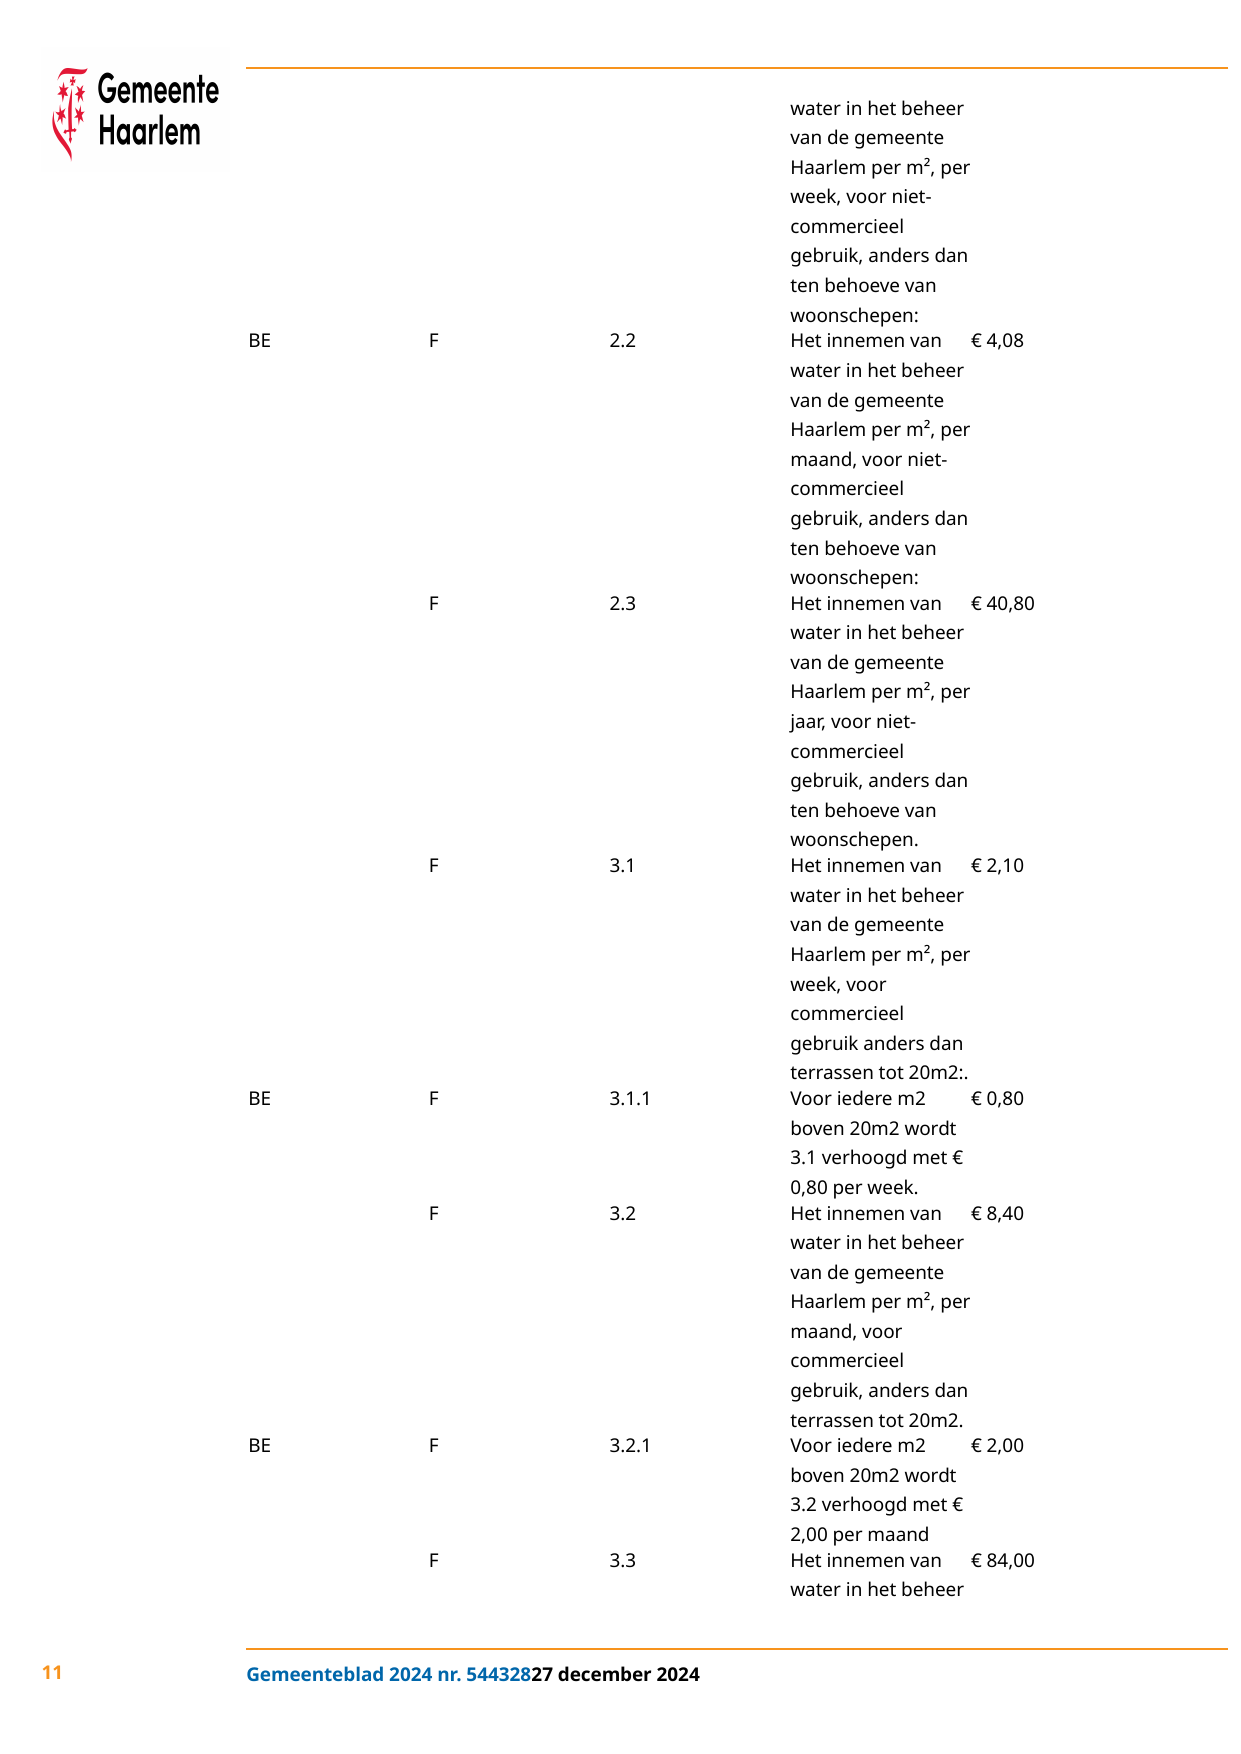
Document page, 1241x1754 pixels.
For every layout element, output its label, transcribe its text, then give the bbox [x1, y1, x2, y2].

table_cell [609, 95, 790, 328]
table_cell BE [248, 328, 429, 590]
table_cell € 84,00 [971, 1547, 1152, 1602]
table_cell water in het beheer van de gemeente Haarlem per m², per week, voor niet-commercieel gebruik, anders dan ten behoeve van woonschepen: [790, 95, 971, 328]
table_cell F [429, 1085, 609, 1200]
table_cell 3.2 [609, 1200, 790, 1432]
table_cell [248, 590, 429, 852]
picture [41, 47, 231, 172]
table_cell 3.3 [609, 1547, 790, 1602]
table_cell BE [248, 1433, 429, 1547]
table_cell Het innemen van water in het beheer [790, 1547, 971, 1602]
table_cell Voor iedere m2 boven 20m2 wordt 3.2 verhoogd met € 2,00 per maand [790, 1433, 971, 1547]
table_cell Voor iedere m2 boven 20m2 wordt 3.1 verhoogd met € 0,80 per week. [790, 1085, 971, 1200]
table_cell 3.1 [609, 853, 790, 1085]
table_cell [429, 95, 609, 328]
table_cell 3.1.1 [609, 1085, 790, 1200]
table_cell F [429, 853, 609, 1085]
table_cell F [429, 1547, 609, 1602]
table_cell Het innemen van water in het beheer van de gemeente Haarlem per m², per week, voor commercieel gebruik anders dan terrassen tot 20m2:. [790, 853, 971, 1085]
table_cell [248, 1200, 429, 1432]
table_cell € 40,80 [971, 590, 1152, 852]
table_cell F [429, 1433, 609, 1547]
table_cell € 8,40 [971, 1200, 1152, 1432]
table_cell € 0,80 [971, 1085, 1152, 1200]
table_cell BE [248, 1085, 429, 1200]
table_cell 2.2 [609, 328, 790, 590]
table_cell F [429, 1200, 609, 1432]
table_cell Het innemen van water in het beheer van de gemeente Haarlem per m², per maand, voor niet-commercieel gebruik, anders dan ten behoeve van woonschepen: [790, 328, 971, 590]
table_cell 3.2.1 [609, 1433, 790, 1547]
table_cell [971, 95, 1152, 328]
table_cell 2.3 [609, 590, 790, 852]
table_cell Het innemen van water in het beheer van de gemeente Haarlem per m², per maand, voor commercieel gebruik, anders dan terrassen tot 20m2. [790, 1200, 971, 1432]
table_cell € 2,10 [971, 853, 1152, 1085]
table_cell Het innemen van water in het beheer van de gemeente Haarlem per m², per jaar, voor niet-commercieel gebruik, anders dan ten behoeve van woonschepen. [790, 590, 971, 852]
table_cell [248, 95, 429, 328]
table_cell [248, 1547, 429, 1602]
table_cell € 2,00 [971, 1433, 1152, 1547]
table_cell € 4,08 [971, 328, 1152, 590]
table_cell F [429, 590, 609, 852]
table_cell F [429, 328, 609, 590]
table_cell [248, 853, 429, 1085]
